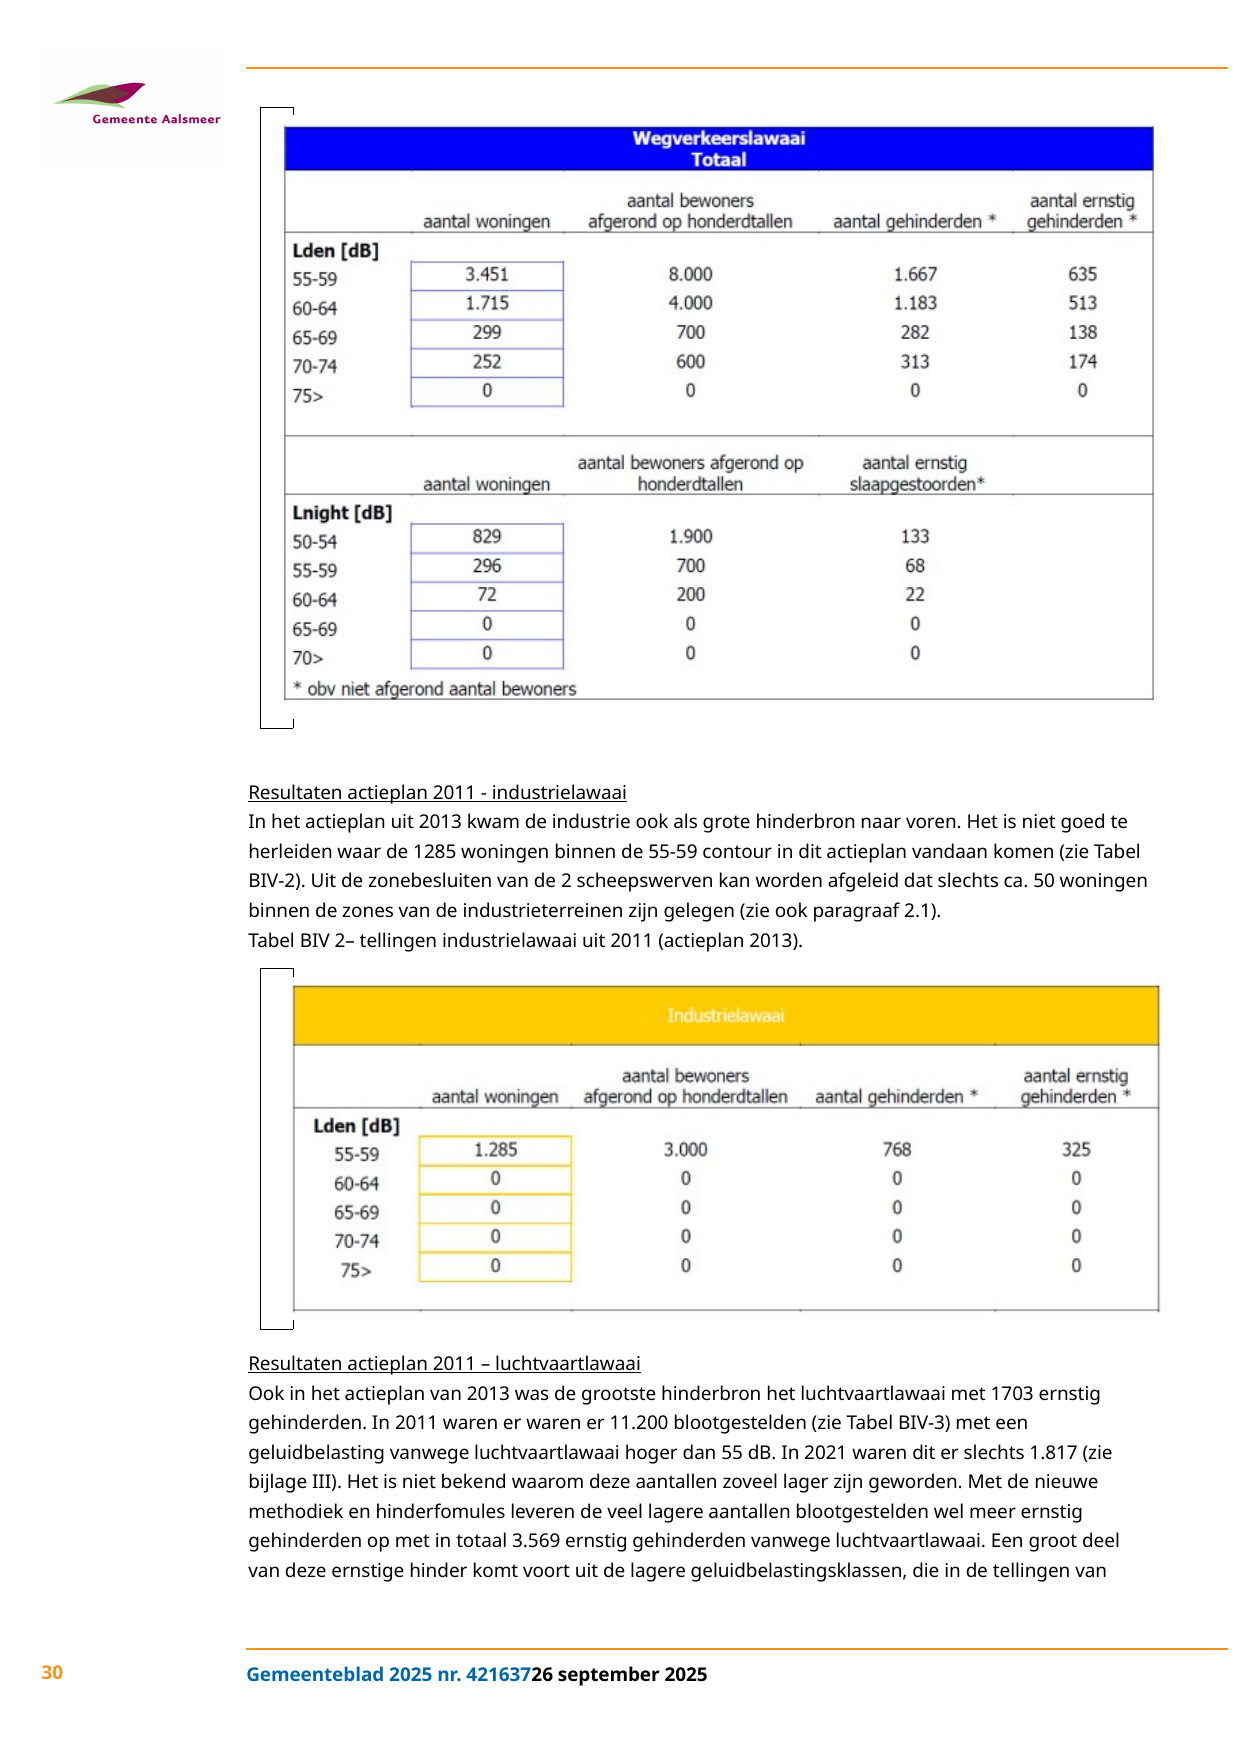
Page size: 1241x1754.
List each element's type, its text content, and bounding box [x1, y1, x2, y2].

picture [41, 47, 231, 172]
text Resultaten actieplan 2011 - industrielawaai [248, 779, 1152, 805]
picture [268, 977, 1173, 1320]
picture [268, 115, 1173, 719]
text Ook in het actieplan van 2013 was de grootste hinderbron het luchtvaartlawaai met 1703 ernstig gehinderden. In 2011 waren er waren er 11.200 blootgestelden (zie Tabel BIV-3) met een geluidbelasting vanwege luchtvaartlawaai hoger dan 55 dB. In 2021 waren dit er slechts 1.817 (zie bijlage III). Het is niet bekend waarom deze aantallen zoveel lager zijn geworden. Met de nieuwe methodiek en hinderfomules leveren de veel lagere aantallen blootgestelden wel meer ernstig gehinderden op met in totaal 3.569 ernstig gehinderden vanwege luchtvaartlawaai. Een groot deel van deze ernstige hinder komt voort uit de lagere geluidbelastingsklassen, die in de tellingen van [248, 1380, 1152, 1583]
text Tabel BIV 2– tellingen industrielawaai uit 2011 (actieplan 2013). [248, 927, 1152, 953]
text In het actieplan uit 2013 kwam de industrie ook als grote hinderbron naar voren. Het is niet goed te herleiden waar de 1285 woningen binnen de 55-59 contour in dit actieplan vandaan komen (zie Tabel BIV-2). Uit de zonebesluiten van de 2 scheepswerven kan worden afgeleid dat slechts ca. 50 woningen binnen de zones van de industrieterreinen zijn gelegen (zie ook paragraaf 2.1). [248, 808, 1152, 923]
text Resultaten actieplan 2011 – luchtvaartlawaai [248, 1350, 1152, 1376]
